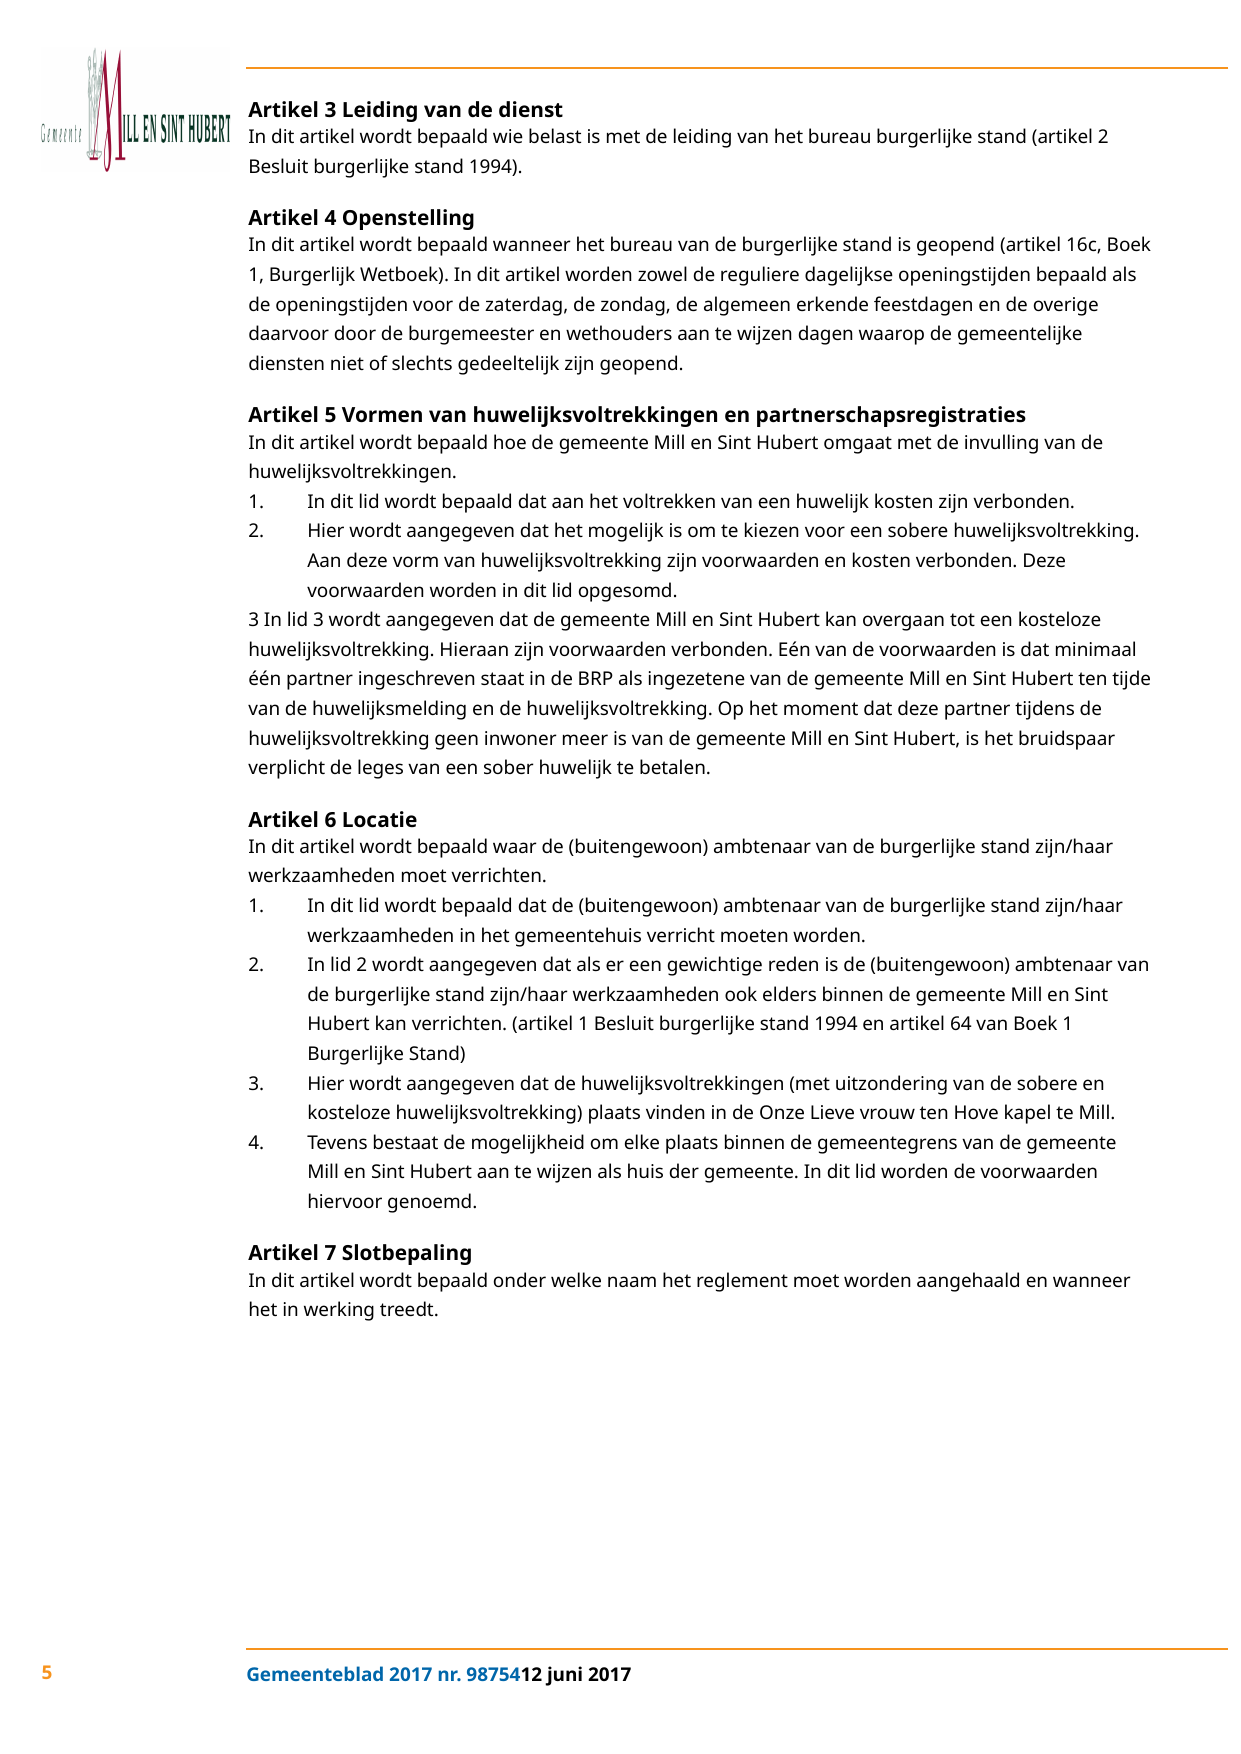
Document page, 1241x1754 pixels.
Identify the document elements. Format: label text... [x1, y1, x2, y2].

list In lid 2 wordt aangegeven dat als er een gewichtige reden is de (buitengewoon) ambtenaar van de burgerlijke stand zijn/haar werkzaamheden ook elders binnen de gemeente Mill en Sint Hubert kan verrichten. (artikel 1 Besluit burgerlijke stand 1994 en artikel 64 van Boek 1 Burgerlijke Stand) [248, 951, 1152, 1066]
text 3 In lid 3 wordt aangegeven dat de gemeente Mill en Sint Hubert kan overgaan tot een kosteloze huwelijksvoltrekking. Hieraan zijn voorwaarden verbonden. Eén van de voorwaarden is dat minimaal één partner ingeschreven staat in de BRP als ingezetene van de gemeente Mill en Sint Hubert ten tijde van de huwelijksmelding en de huwelijksvoltrekking. Op het moment dat deze partner tijdens de huwelijksvoltrekking geen inwoner meer is van de gemeente Mill en Sint Hubert, is het bruidspaar verplicht de leges van een sober huwelijk te betalen. [248, 606, 1152, 780]
text Artikel 7 Slotbepaling [248, 1238, 1152, 1267]
text Artikel 4 Openstelling [248, 203, 1152, 232]
text Artikel 3 Leiding van de dienst [248, 95, 1152, 123]
text Artikel 5 Vormen van huwelijksvoltrekkingen en partnerschapsregistraties [248, 400, 1152, 429]
list Tevens bestaat de mogelijkheid om elke plaats binnen de gemeentegrens van de gemeente Mill en Sint Hubert aan te wijzen als huis der gemeente. In dit lid worden de voorwaarden hiervoor genoemd. [248, 1129, 1152, 1214]
text In dit artikel wordt bepaald waar de (buitengewoon) ambtenaar van de burgerlijke stand zijn/haar werkzaamheden moet verrichten. [248, 833, 1152, 888]
list Hier wordt aangegeven dat de huwelijksvoltrekkingen (met uitzondering van de sobere en kosteloze huwelijksvoltrekking) plaats vinden in de Onze Lieve vrouw ten Hove kapel te Mill. [248, 1070, 1152, 1125]
text In dit artikel wordt bepaald wie belast is met de leiding van het bureau burgerlijke stand (artikel 2 Besluit burgerlijke stand 1994). [248, 123, 1152, 178]
text In dit artikel wordt bepaald hoe de gemeente Mill en Sint Hubert omgaat met de invulling van de huwelijksvoltrekkingen. [248, 429, 1152, 484]
text In dit artikel wordt bepaald wanneer het bureau van de burgerlijke stand is geopend (artikel 16c, Boek 1, Burgerlijk Wetboek). In dit artikel worden zowel de reguliere dagelijkse openingstijden bepaald als de openingstijden voor de zaterdag, de zondag, de algemeen erkende feestdagen en de overige daarvoor door de burgemeester en wethouders aan te wijzen dagen waarop de gemeentelijke diensten niet of slechts gedeeltelijk zijn geopend. [248, 232, 1152, 376]
text Artikel 6 Locatie [248, 805, 1152, 833]
list Hier wordt aangegeven dat het mogelijk is om te kiezen voor een sobere huwelijksvoltrekking. Aan deze vorm van huwelijksvoltrekking zijn voorwaarden en kosten verbonden. Deze voorwaarden worden in dit lid opgesomd. [248, 518, 1152, 602]
picture [41, 47, 231, 172]
text In dit artikel wordt bepaald onder welke naam het reglement moet worden aangehaald en wanneer het in werking treedt. [248, 1267, 1152, 1322]
list In dit lid wordt bepaald dat aan het voltrekken van een huwelijk kosten zijn verbonden. [248, 488, 1152, 514]
list In dit lid wordt bepaald dat de (buitengewoon) ambtenaar van de burgerlijke stand zijn/haar werkzaamheden in het gemeentehuis verricht moeten worden. [248, 892, 1152, 948]
